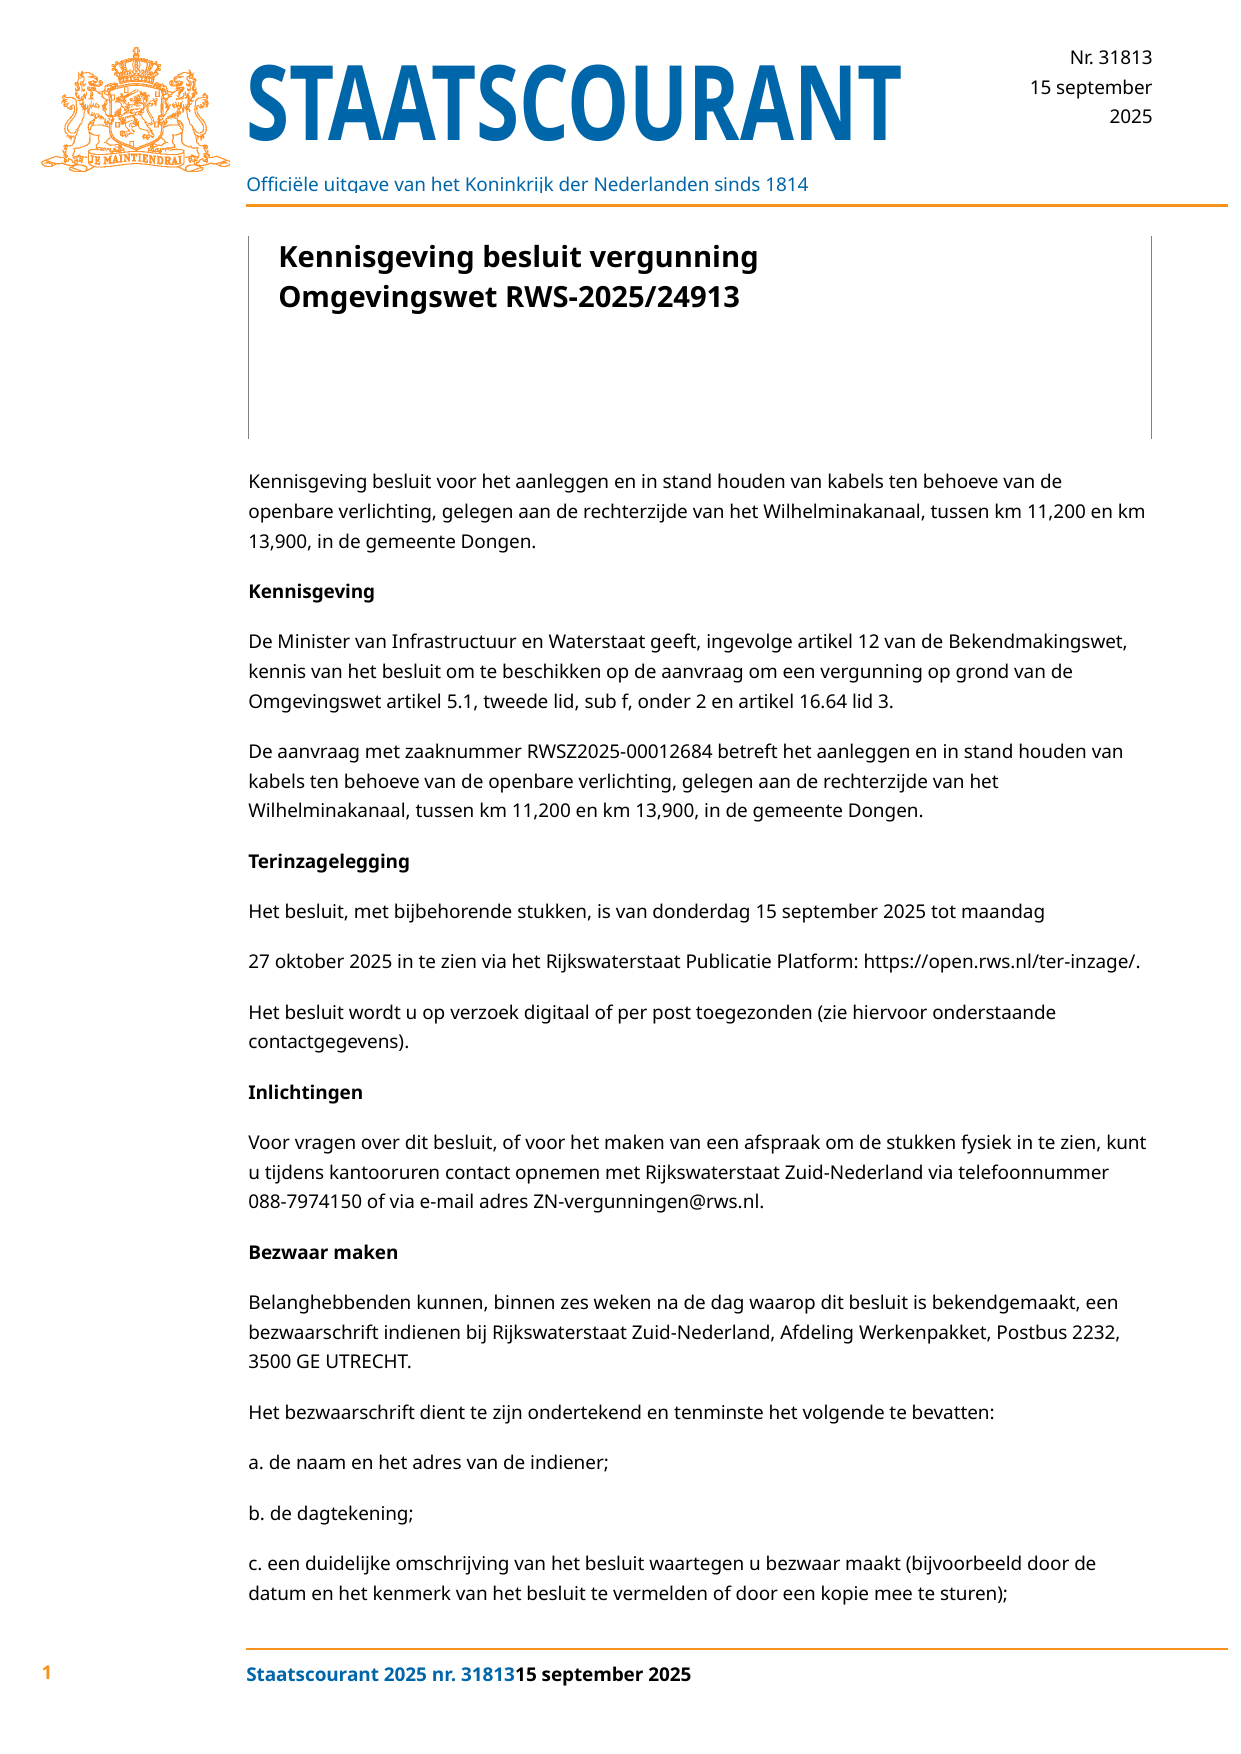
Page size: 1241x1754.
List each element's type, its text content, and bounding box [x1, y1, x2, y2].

text c. een duidelijke omschrijving van het besluit waartegen u bezwaar maakt (bijvoorbeeld door de datum en het kenmerk van het besluit te vermelden of door een kopie mee te sturen); [248, 1550, 1152, 1606]
picture [912, 236, 1090, 414]
text Voor vragen over dit besluit, of voor het maken van een afspraak om de stukken fysiek in te zien, kunt u tijdens kantooruren contact opnemen met Rijkswaterstaat Zuid-Nederland via telefoonnummer 088-7974150 of via e-mail adres ZN-vergunningen@rws.nl. [248, 1129, 1152, 1214]
table_header [850, 236, 912, 413]
text Het besluit, met bijbehorende stukken, is van donderdag 15 september 2025 tot maandag [248, 898, 1152, 924]
text b. de dagtekening; [248, 1500, 1152, 1526]
text Het besluit wordt u op verzoek digitaal of per post toegezonden (zie hiervoor onderstaande contactgegevens). [248, 999, 1152, 1054]
table_header [850, 414, 1151, 439]
text Bezwaar maken [248, 1239, 1152, 1265]
picture [41, 47, 231, 172]
text Kennisgeving [248, 578, 1152, 604]
text a. de naam en het adres van de indiener; [248, 1449, 1152, 1475]
text Belanghebbenden kunnen, binnen zes weken na de dag waarop dit besluit is bekendgemaakt, een bezwaarschrift indienen bij Rijkswaterstaat Zuid-Nederland, Afdeling Werkenpakket, Postbus 2232, 3500 GE UTRECHT. [248, 1289, 1152, 1374]
text Terinzagelegging [248, 848, 1152, 873]
table_header Kennisgeving besluit vergunning Omgevingswet RWS-2025/24913 [249, 236, 850, 439]
text Kennisgeving besluit voor het aanleggen en in stand houden van kabels ten behoeve van de openbare verlichting, gelegen aan de rechterzijde van het Wilhelminakanaal, tussen km 11,200 en km 13,900, in de gemeente Dongen. [248, 469, 1152, 553]
table_header [1090, 236, 1151, 413]
text 27 oktober 2025 in te zien via het Rijkswaterstaat Publicatie Platform: https://open.rws.nl/ter-inzage/. [248, 949, 1152, 974]
text Het bezwaarschrift dient te zijn ondertekend en tenminste het volgende te bevatten: [248, 1399, 1152, 1425]
text De aanvraag met zaaknummer RWSZ2025-00012684 betreft het aanleggen en in stand houden van kabels ten behoeve van de openbare verlichting, gelegen aan de rechterzijde van het Wilhelminakanaal, tussen km 11,200 en km 13,900, in de gemeente Dongen. [248, 738, 1152, 823]
text De Minister van Infrastructuur en Waterstaat geeft, ingevolge artikel 12 van de Bekendmakingswet, kennis van het besluit om te beschikken op de aanvraag om een vergunning op grond van de Omgevingswet artikel 5.1, tweede lid, sub f, onder 2 en artikel 16.64 lid 3. [248, 629, 1152, 713]
text Inlichtingen [248, 1079, 1152, 1105]
